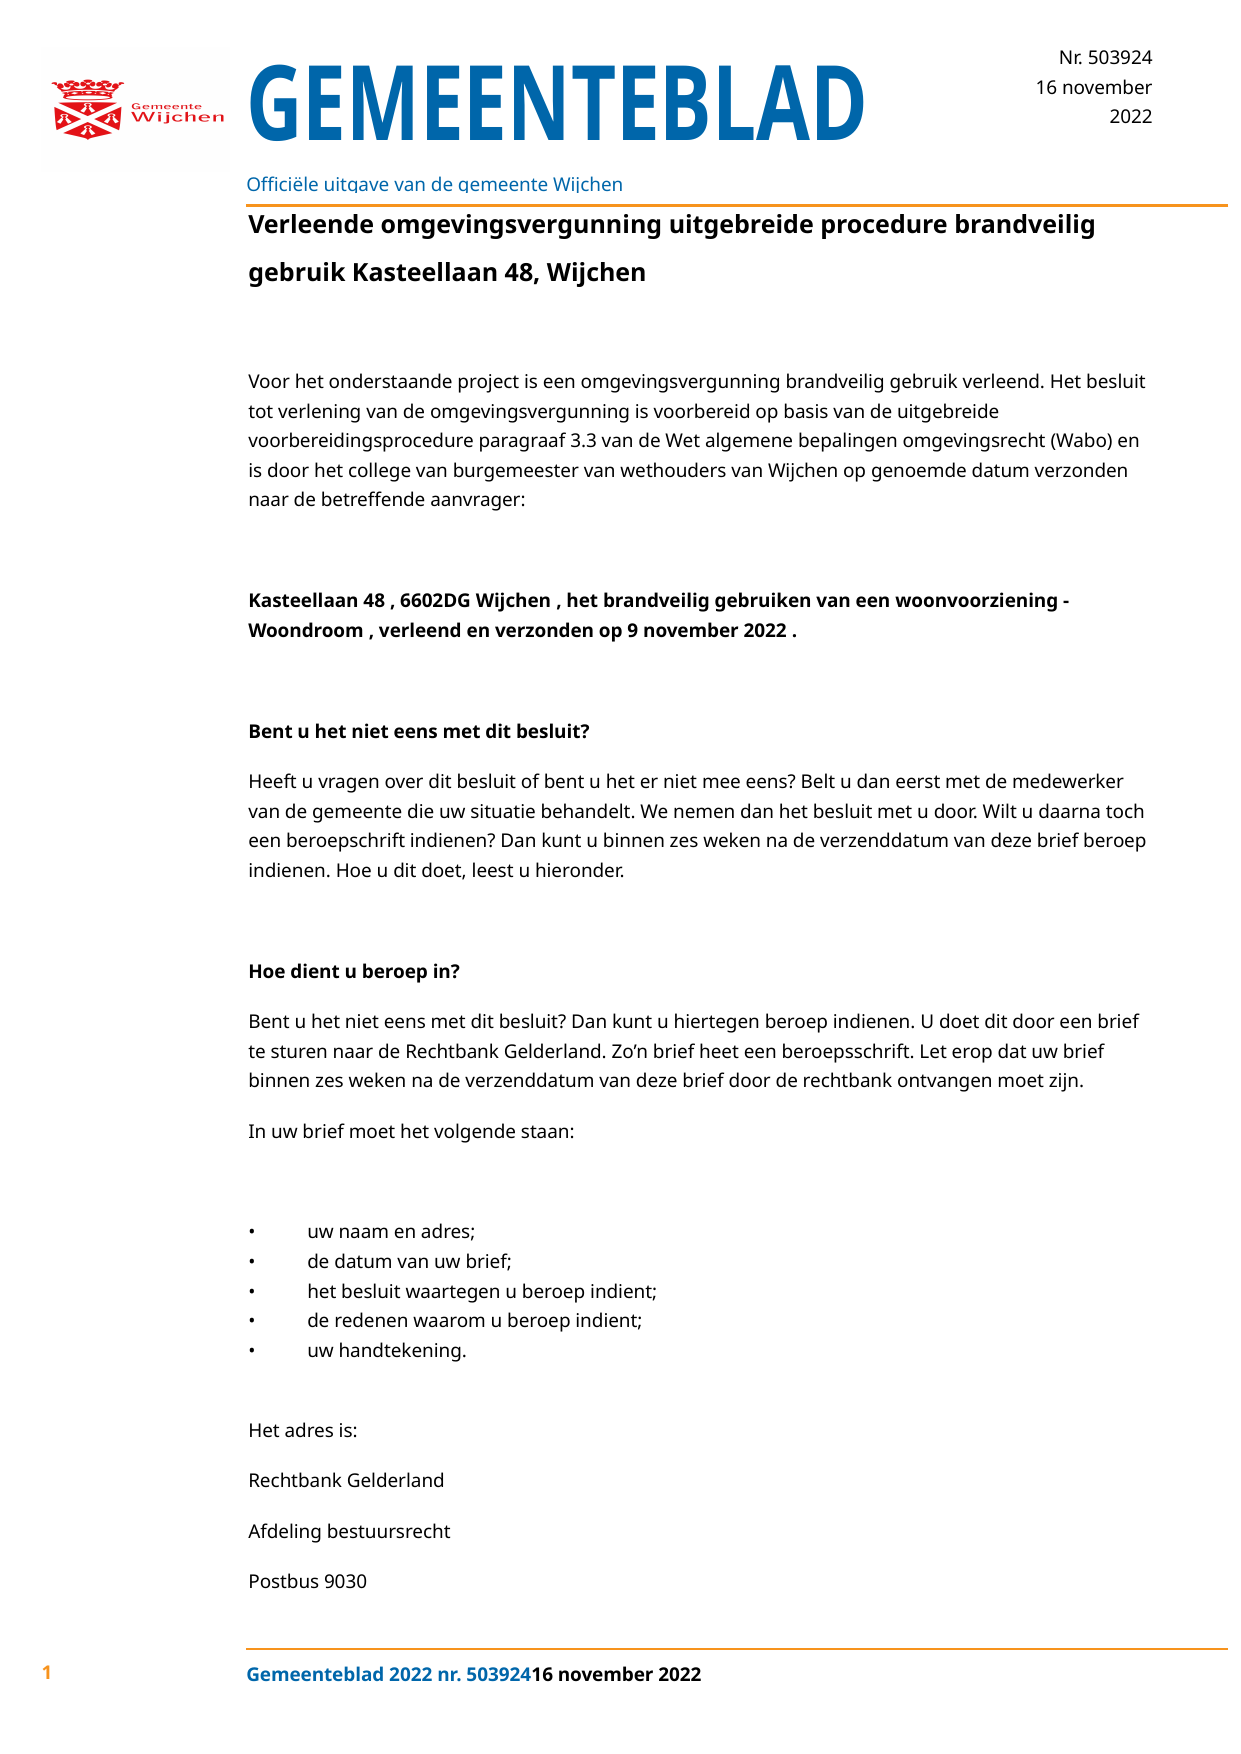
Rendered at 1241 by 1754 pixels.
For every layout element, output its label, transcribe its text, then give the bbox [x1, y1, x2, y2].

list uw naam en adres; [248, 1219, 1152, 1244]
text Bent u het niet eens met dit besluit? Dan kunt u hiertegen beroep indienen. U doet dit door een brief te sturen naar de Rechtbank Gelderland. Zo’n brief heet een beroepsschrift. Let erop dat uw brief binnen zes weken na de verzenddatum van deze brief door de rechtbank ontvangen moet zijn. [248, 1008, 1152, 1093]
text Bent u het niet eens met dit besluit? [248, 718, 1152, 744]
text Hoe dient u beroep in? [248, 958, 1152, 984]
list uw handtekening. [248, 1337, 1152, 1363]
list de redenen waarom u beroep indient; [248, 1307, 1152, 1333]
picture [41, 47, 231, 172]
text Voor het onderstaande project is een omgevingsvergunning brandveilig gebruik verleend. Het besluit tot verlening van de omgevingsvergunning is voorbereid op basis van de uitgebreide voorbereidingsprocedure paragraaf 3.3 van de Wet algemene bepalingen omgevingsrecht (Wabo) en is door het college van burgemeester van wethouders van Wijchen op genoemde datum verzonden naar de betreffende aanvrager: [248, 368, 1152, 512]
list de datum van uw brief; [248, 1248, 1152, 1274]
text Heeft u vragen over dit besluit of bent u het er niet mee eens? Belt u dan eerst met de medewerker van de gemeente die uw situatie behandelt. We nemen dan het besluit met u door. Wilt u daarna toch een beroepschrift indienen? Dan kunt u binnen zes weken na de verzenddatum van deze brief beroep indienen. Hoe u dit doet, leest u hieronder. [248, 768, 1152, 883]
text Rechtbank Gelderland [248, 1467, 1152, 1493]
list het besluit waartegen u beroep indient; [248, 1278, 1152, 1304]
text Het adres is: [248, 1417, 1152, 1443]
text Afdeling bestuursrecht [248, 1518, 1152, 1544]
text Verleende omgevingsvergunning uitgebreide procedure brandveilig gebruik Kasteellaan 48, Wijchen [248, 207, 1152, 288]
text Postbus 9030 [248, 1568, 1152, 1594]
text Kasteellaan 48 , 6602DG Wijchen , het brandveilig gebruiken van een woonvoorziening - Woondroom , verleend en verzonden op 9 november 2022 . [248, 587, 1152, 643]
text In uw brief moet het volgende staan: [248, 1118, 1152, 1144]
